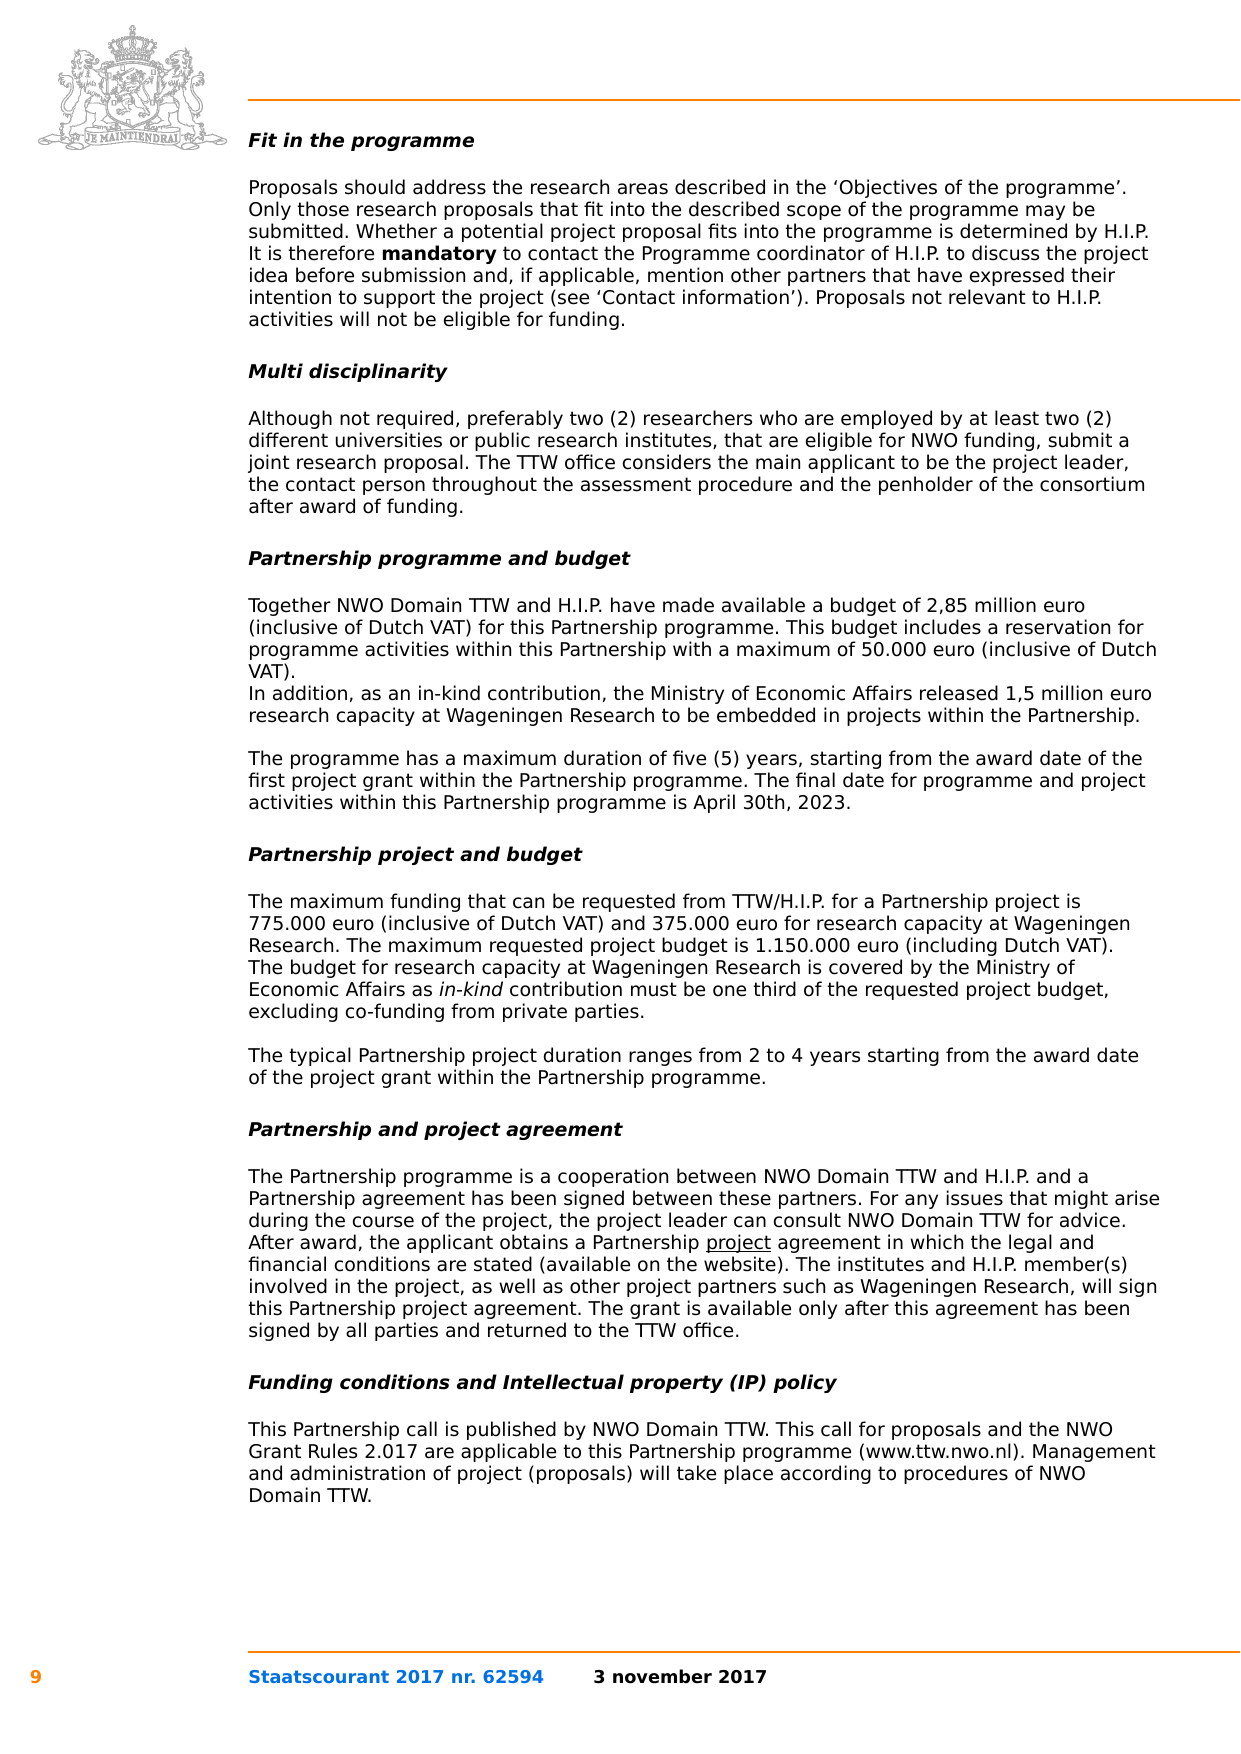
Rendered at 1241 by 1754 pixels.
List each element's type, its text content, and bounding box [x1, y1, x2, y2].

subtitle Partnership programme and budget [248, 548, 1163, 569]
subtitle Multi disciplinarity [248, 361, 1163, 383]
text After award, the applicant obtains a Partnership project agreement in which the legal and financial conditions are stated (available on the website). The institutes and H.I.P. member(s) involved in the project, as well as other project partners such as Wageningen Research, will sign this Partnership project agreement. The grant is available only after this agreement has been signed by all parties and returned to the TTW office. [248, 1232, 1163, 1342]
text Together NWO Domain TTW and H.I.P. have made available a budget of 2,85 million euro (inclusive of Dutch VAT) for this Partnership programme. This budget includes a reservation for programme activities within this Partnership with a maximum of 50.000 euro (inclusive of Dutch VAT). [248, 594, 1163, 682]
text In addition, as an in-kind contribution, the Ministry of Economic Affairs released 1,5 million euro research capacity at Wageningen Research to be embedded in projects within the Partnership. [248, 682, 1163, 726]
subtitle Fit in the programme [248, 130, 1163, 152]
text Although not required, preferably two (2) researchers who are employed by at least two (2) different universities or public research institutes, that are eligible for NWO funding, submit a joint research proposal. The TTW office considers the main applicant to be the project leader, the contact person throughout the assessment procedure and the penholder of the consortium after award of funding. [248, 408, 1163, 518]
text The typical Partnership project duration ranges from 2 to 4 years starting from the award date of the project grant within the Partnership programme. [248, 1045, 1163, 1089]
text The maximum funding that can be requested from TTW/H.I.P. for a Partnership project is 775.000 euro (inclusive of Dutch VAT) and 375.000 euro for research capacity at Wageningen Research. The maximum requested project budget is 1.150.000 euro (including Dutch VAT). [248, 891, 1163, 957]
subtitle Partnership and project agreement [248, 1119, 1163, 1141]
text Proposals should address the research areas described in the ‘Objectives of the programme’. Only those research proposals that fit into the described scope of the programme may be submitted. Whether a potential project proposal fits into the programme is determined by H.I.P. It is therefore mandatory to contact the Programme coordinator of H.I.P. to discuss the project idea before submission and, if applicable, mention other partners that have expressed their intention to support the project (see ‘Contact information’). Proposals not relevant to H.I.P. activities will not be eligible for funding. [248, 177, 1163, 331]
subtitle Partnership project and budget [248, 844, 1163, 866]
text The budget for research capacity at Wageningen Research is covered by the Ministry of Economic Affairs as in-kind contribution must be one third of the requested project budget, excluding co-funding from private parties. [248, 957, 1163, 1023]
text This Partnership call is published by NWO Domain TTW. This call for proposals and the NWO Grant Rules 2.017 are applicable to this Partnership programme (www.ttw.nwo.nl). Management and administration of project (proposals) will take place according to procedures of NWO Domain TTW. [248, 1419, 1163, 1507]
subtitle Funding conditions and Intellectual property (IP) policy [248, 1372, 1163, 1394]
text The programme has a maximum duration of five (5) years, starting from the award date of the first project grant within the Partnership programme. The final date for programme and project activities within this Partnership programme is April 30th, 2023. [248, 748, 1163, 814]
picture [38, 25, 227, 150]
text The Partnership programme is a cooperation between NWO Domain TTW and H.I.P. and a Partnership agreement has been signed between these partners. For any issues that might arise during the course of the project, the project leader can consult NWO Domain TTW for advice. [248, 1166, 1163, 1232]
